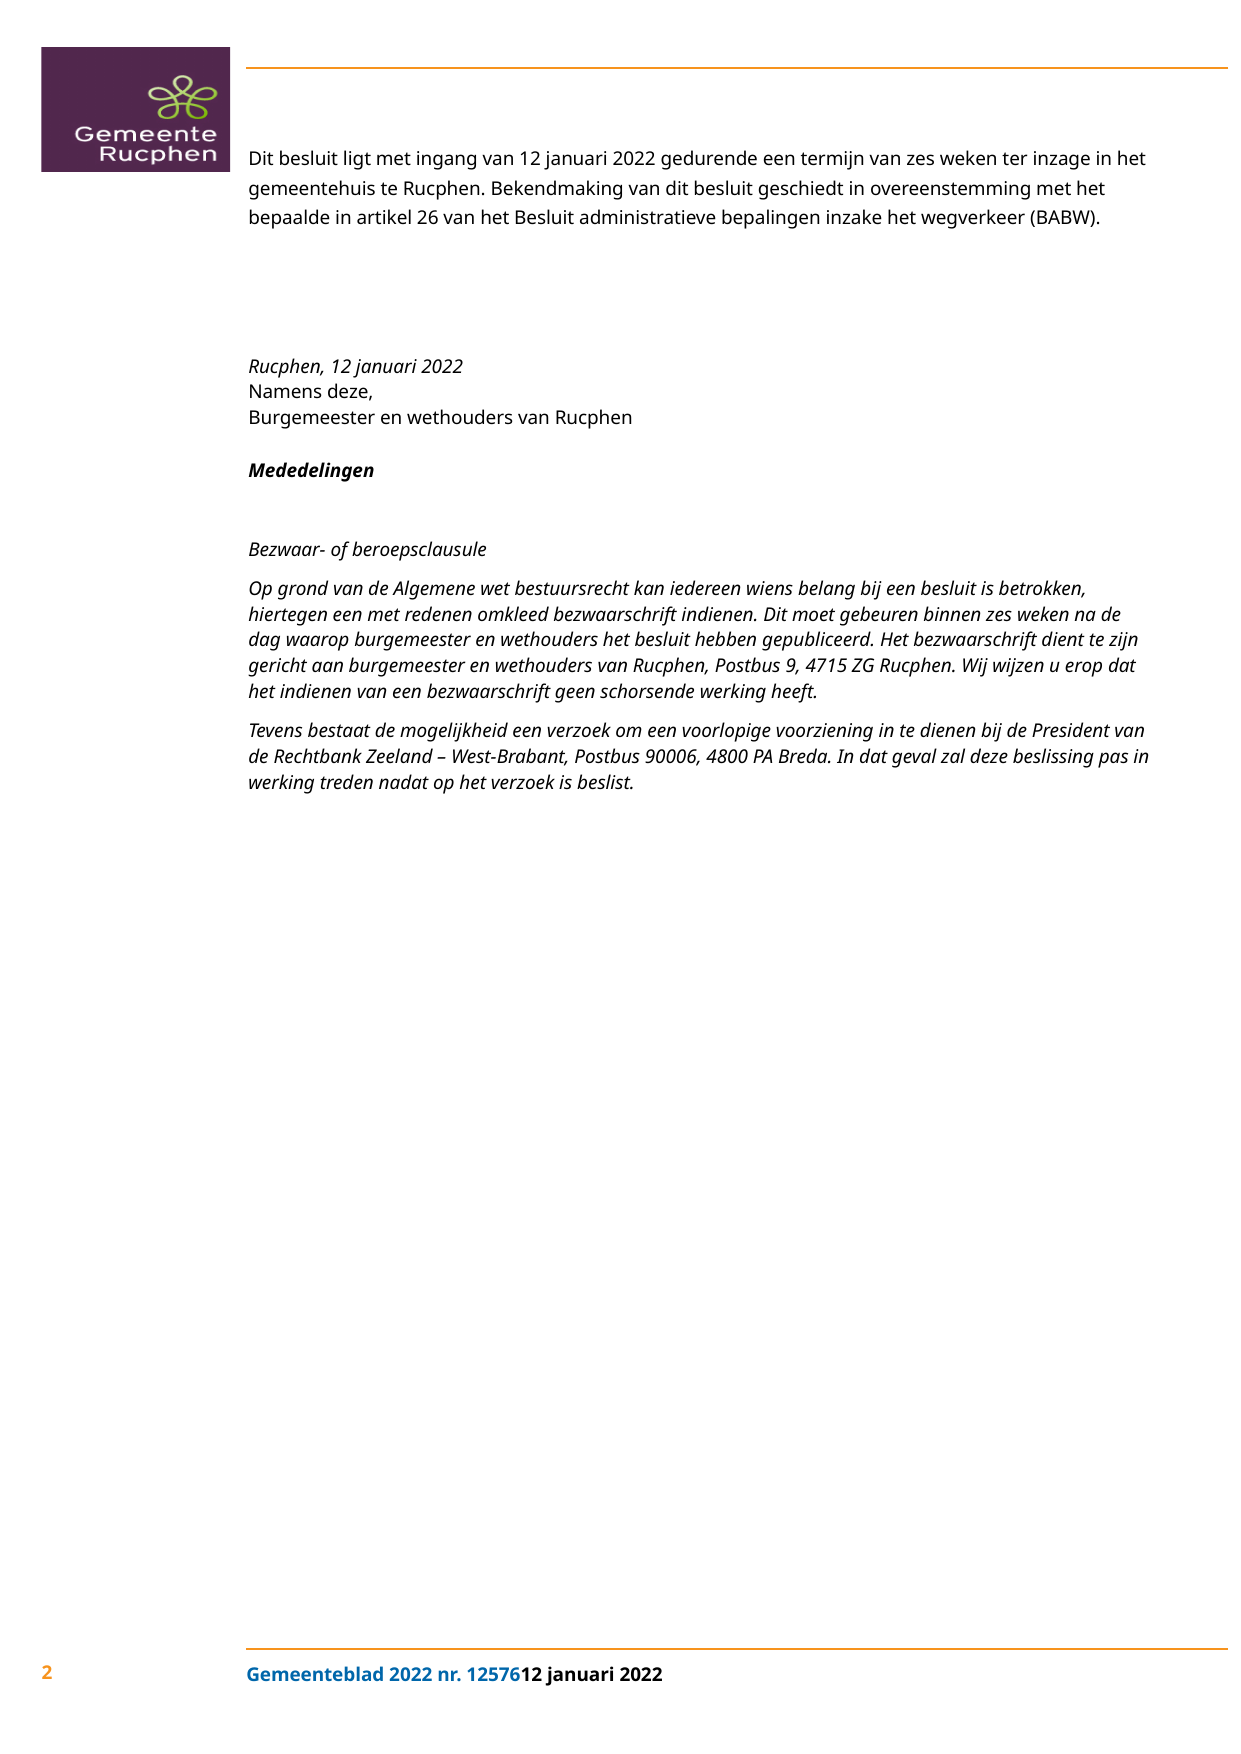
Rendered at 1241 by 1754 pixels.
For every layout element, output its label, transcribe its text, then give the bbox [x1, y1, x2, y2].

text Dit besluit ligt met ingang van 12 januari 2022 gedurende een termijn van zes weken ter inzage in het gemeentehuis te Rucphen. Bekendmaking van dit besluit geschiedt in overeenstemming met het bepaalde in artikel 26 van het Besluit administratieve bepalingen inzake het wegverkeer (BABW). [248, 145, 1152, 230]
picture [41, 47, 231, 172]
text Namens deze, [248, 379, 1152, 404]
text Tevens bestaat de mogelijkheid een verzoek om een voorlopige voorziening in te dienen bij de President van de Rechtbank Zeeland – West-Brabant, Postbus 90006, 4800 PA Breda. In dat geval zal deze beslissing pas in werking treden nadat op het verzoek is beslist. [248, 717, 1152, 794]
text Mededelingen [248, 457, 1152, 483]
text Op grond van de Algemene wet bestuursrecht kan iedereen wiens belang bij een besluit is betrokken, hiertegen een met redenen omkleed bezwaarschrift indienen. Dit moet gebeuren binnen zes weken na de dag waarop burgemeester en wethouders het besluit hebben gepubliceerd. Het bezwaarschrift dient te zijn gericht aan burgemeester en wethouders van Rucphen, Postbus 9, 4715 ZG Rucphen. Wij wijzen u erop dat het indienen van een bezwaarschrift geen schorsende werking heeft. [248, 575, 1152, 704]
text Rucphen, 12 januari 2022 [248, 353, 1152, 379]
text Bezwaar- of beroepsclausule [248, 536, 1152, 562]
text Burgemeester en wethouders van Rucphen [248, 404, 1152, 430]
